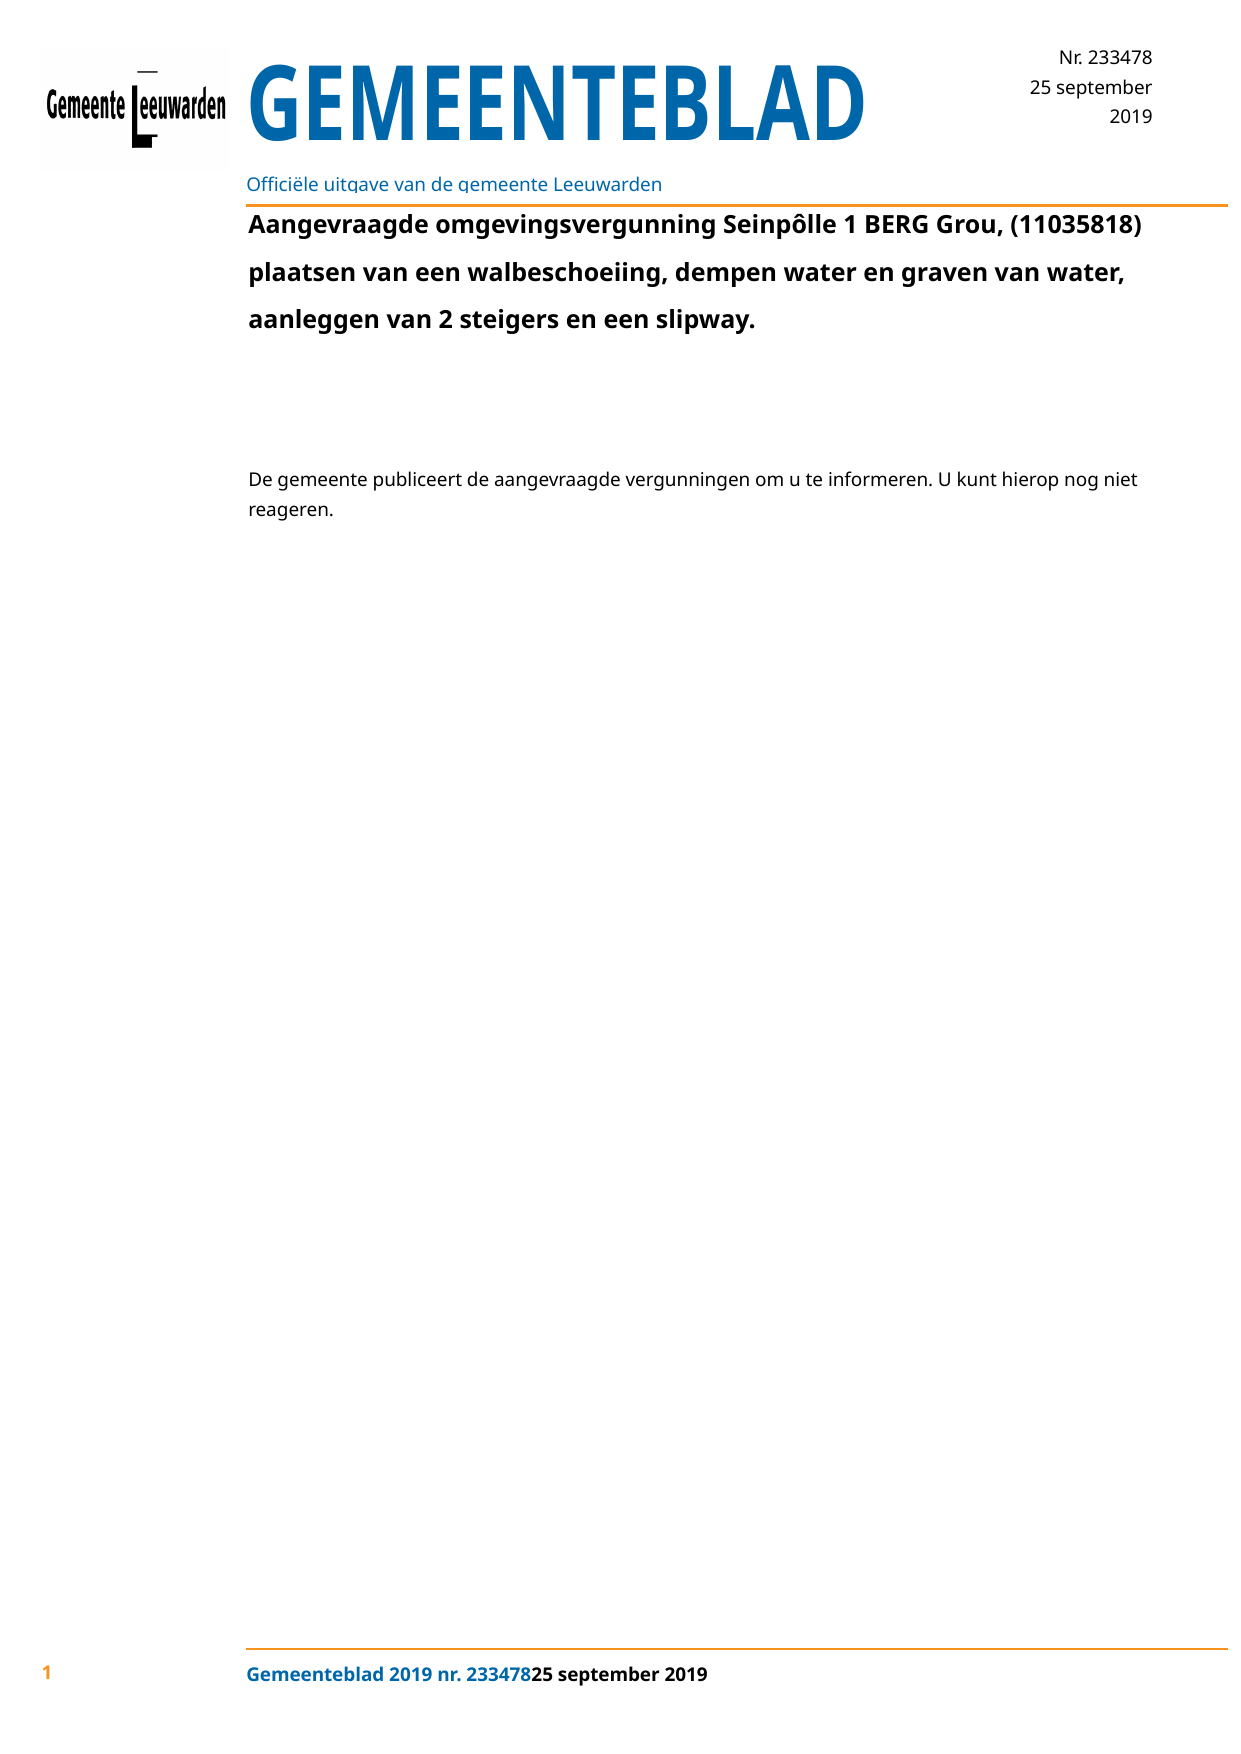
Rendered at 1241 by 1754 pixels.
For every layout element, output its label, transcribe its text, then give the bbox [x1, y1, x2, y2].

text Aangevraagde omgevingsvergunning Seinpôlle 1 BERG Grou, (11035818) plaatsen van een walbeschoeiing, dempen water en graven van water, aanleggen van 2 steigers en een slipway. [248, 207, 1152, 336]
picture [41, 47, 231, 172]
text De gemeente publiceert de aangevraagde vergunningen om u te informeren. U kunt hierop nog niet reageren. [248, 466, 1152, 522]
